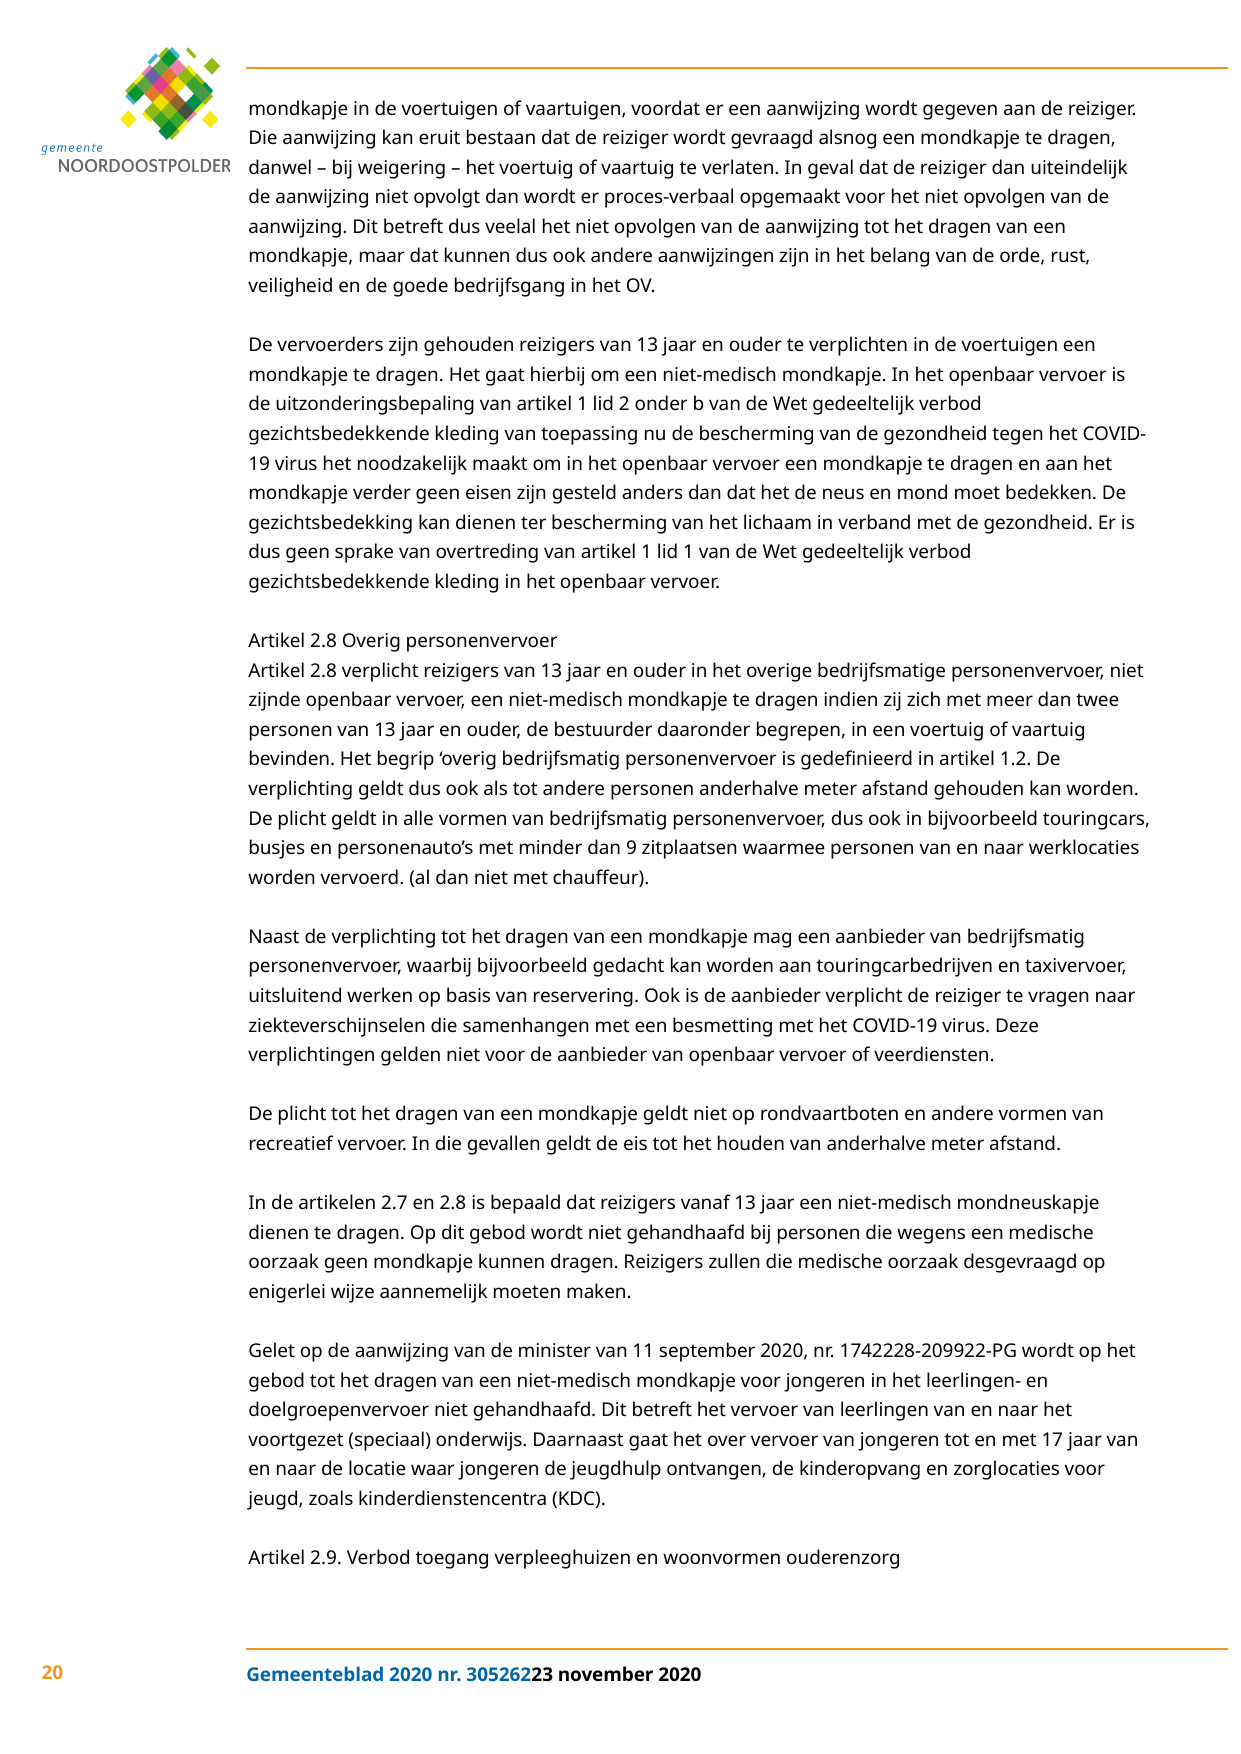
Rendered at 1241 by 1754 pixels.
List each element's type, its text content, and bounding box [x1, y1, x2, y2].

text Artikel 2.8 verplicht reizigers van 13 jaar en ouder in het overige bedrijfsmatige personenvervoer, niet zijnde openbaar vervoer, een niet-medisch mondkapje te dragen indien zij zich met meer dan twee personen van 13 jaar en ouder, de bestuurder daaronder begrepen, in een voertuig of vaartuig bevinden. Het begrip ‘overig bedrijfsmatig personenvervoer is gedefinieerd in artikel 1.2. De verplichting geldt dus ook als tot andere personen anderhalve meter afstand gehouden kan worden. De plicht geldt in alle vormen van bedrijfsmatig personenvervoer, dus ook in bijvoorbeeld touringcars, busjes en personenauto’s met minder dan 9 zitplaatsen waarmee personen van en naar werklocaties worden vervoerd. (al dan niet met chauffeur). [248, 657, 1152, 890]
text Gelet op de aanwijzing van de minister van 11 september 2020, nr. 1742228-209922-PG wordt op het gebod tot het dragen van een niet-medisch mondkapje voor jongeren in het leerlingen- en doelgroepenvervoer niet gehandhaafd. Dit betreft het vervoer van leerlingen van en naar het voortgezet (speciaal) onderwijs. Daarnaast gaat het over vervoer van jongeren tot en met 17 jaar van en naar de locatie waar jongeren de jeugdhulp ontvangen, de kinderopvang en zorglocaties voor jeugd, zoals kinderdienstencentra (KDC). [248, 1337, 1152, 1511]
text Naast de verplichting tot het dragen van een mondkapje mag een aanbieder van bedrijfsmatig personenvervoer, waarbij bijvoorbeeld gedacht kan worden aan touringcarbedrijven en taxivervoer, uitsluitend werken op basis van reservering. Ook is de aanbieder verplicht de reiziger te vragen naar ziekteverschijnselen die samenhangen met een besmetting met het COVID-19 virus. Deze verplichtingen gelden niet voor de aanbieder van openbaar vervoer of veerdiensten. [248, 923, 1152, 1067]
text De plicht tot het dragen van een mondkapje geldt niet op rondvaartboten en andere vormen van recreatief vervoer. In die gevallen geldt de eis tot het houden van anderhalve meter afstand. [248, 1101, 1152, 1156]
text mondkapje in de voertuigen of vaartuigen, voordat er een aanwijzing wordt gegeven aan de reiziger. Die aanwijzing kan eruit bestaan dat de reiziger wordt gevraagd alsnog een mondkapje te dragen, danwel – bij weigering – het voertuig of vaartuig te verlaten. In geval dat de reiziger dan uiteindelijk de aanwijzing niet opvolgt dan wordt er proces-verbaal opgemaakt voor het niet opvolgen van de aanwijzing. Dit betreft dus veelal het niet opvolgen van de aanwijzing tot het dragen van een mondkapje, maar dat kunnen dus ook andere aanwijzingen zijn in het belang van de orde, rust, veiligheid en de goede bedrijfsgang in het OV. [248, 95, 1152, 298]
text In de artikelen 2.7 en 2.8 is bepaald dat reizigers vanaf 13 jaar een niet-medisch mondneuskapje dienen te dragen. Op dit gebod wordt niet gehandhaafd bij personen die wegens een medische oorzaak geen mondkapje kunnen dragen. Reizigers zullen die medische oorzaak desgevraagd op enigerlei wijze aannemelijk moeten maken. [248, 1189, 1152, 1304]
text Artikel 2.8 Overig personenvervoer [248, 627, 1152, 653]
text Artikel 2.9. Verbod toegang verpleeghuizen en woonvormen ouderenzorg [248, 1544, 1152, 1570]
picture [41, 47, 231, 172]
text De vervoerders zijn gehouden reizigers van 13 jaar en ouder te verplichten in de voertuigen een mondkapje te dragen. Het gaat hierbij om een niet-medisch mondkapje. In het openbaar vervoer is de uitzonderingsbepaling van artikel 1 lid 2 onder b van de Wet gedeeltelijk verbod gezichtsbedekkende kleding van toepassing nu de bescherming van de gezondheid tegen het COVID-19 virus het noodzakelijk maakt om in het openbaar vervoer een mondkapje te dragen en aan het mondkapje verder geen eisen zijn gesteld anders dan dat het de neus en mond moet bedekken. De gezichtsbedekking kan dienen ter bescherming van het lichaam in verband met de gezondheid. Er is dus geen sprake van overtreding van artikel 1 lid 1 van de Wet gedeeltelijk verbod gezichtsbedekkende kleding in het openbaar vervoer. [248, 331, 1152, 594]
